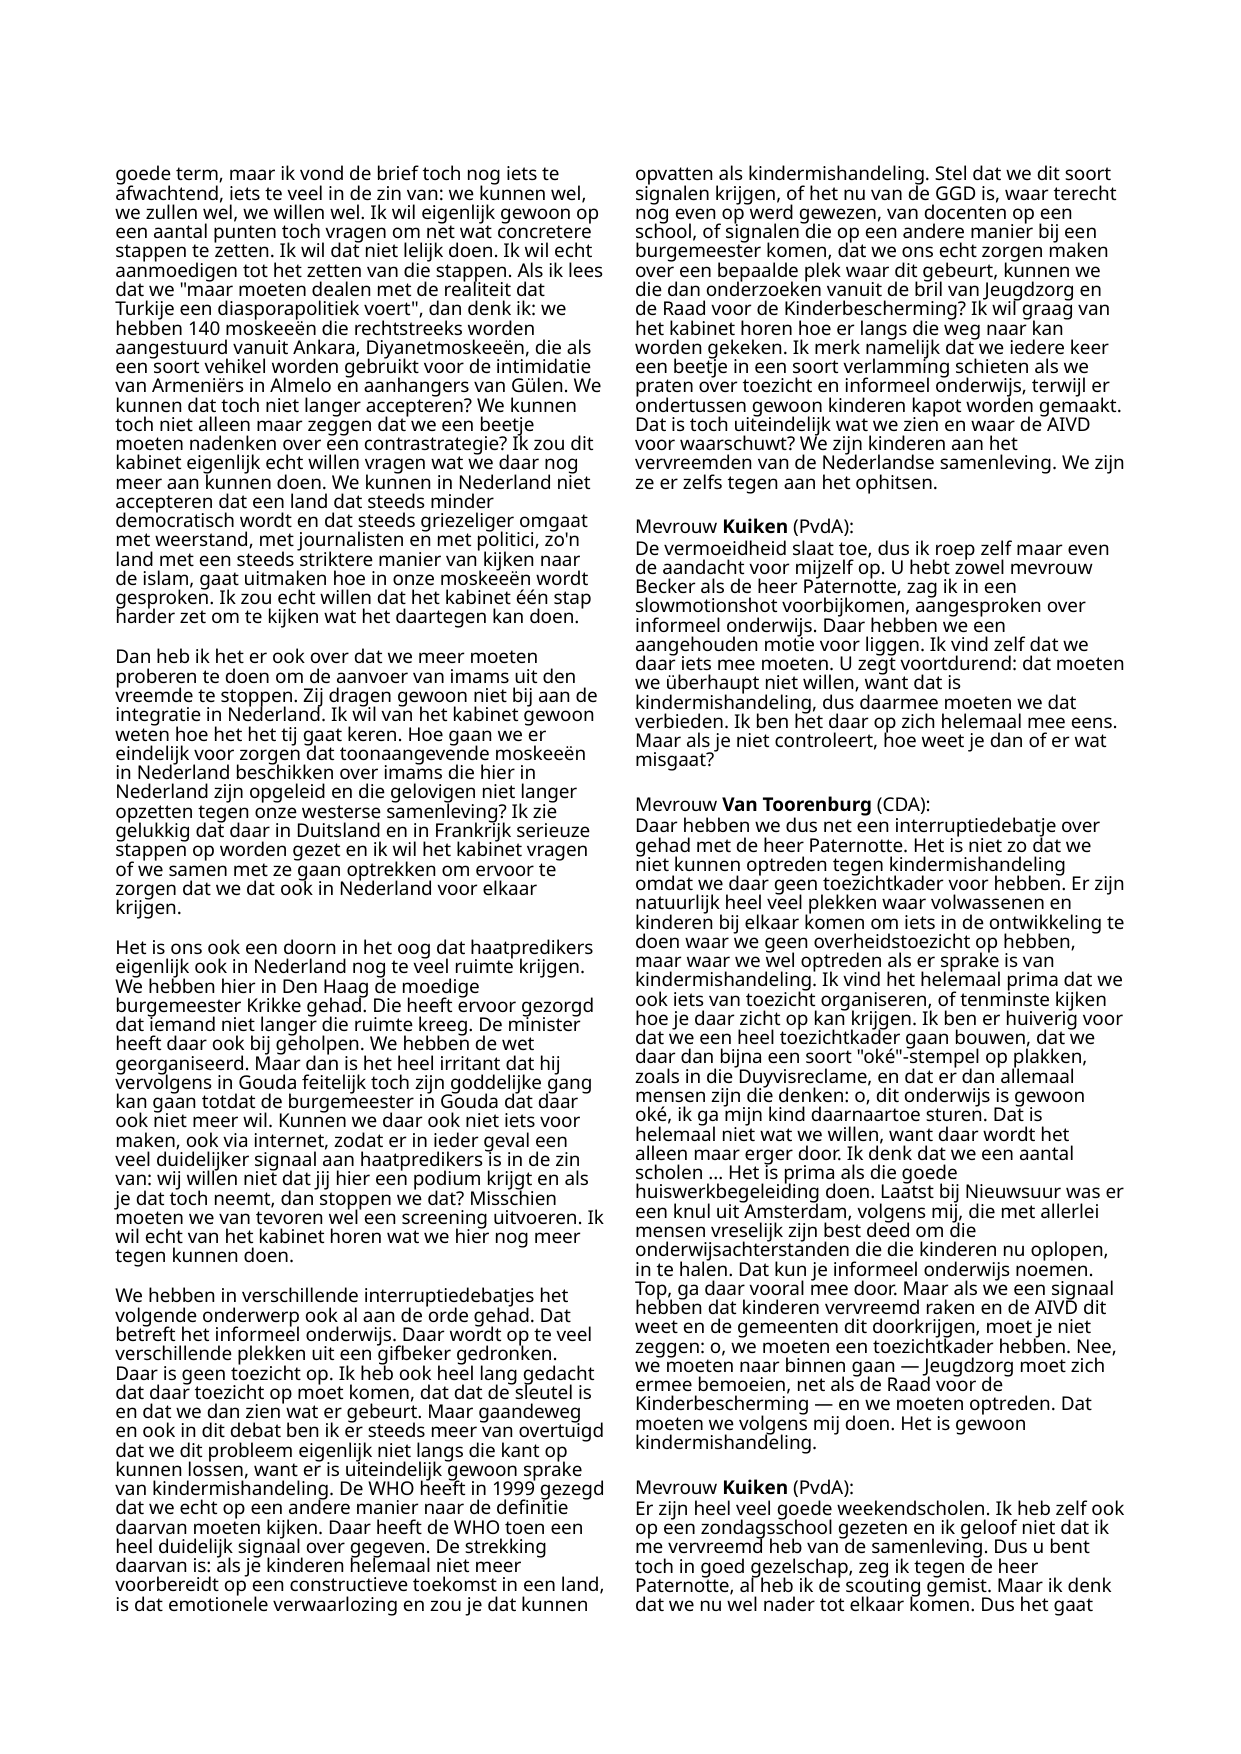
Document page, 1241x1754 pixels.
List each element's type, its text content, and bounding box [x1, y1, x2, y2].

text Het is ons ook een doorn in het oog dat haatpredikers eigenlijk ook in Nederland nog te veel ruimte krijgen. We hebben hier in Den Haag de moedige burgemeester Krikke gehad. Die heeft ervoor gezorgd dat iemand niet langer die ruimte kreeg. De minister heeft daar ook bij geholpen. We hebben de wet georganiseerd. Maar dan is het heel irritant dat hij vervolgens in Gouda feitelijk toch zijn goddelijke gang kan gaan totdat de burgemeester in Gouda dat daar ook niet meer wil. Kunnen we daar ook niet iets voor maken, ook via internet, zodat er in ieder geval een veel duidelijker signaal aan haatpredikers is in de zin van: wij willen niet dat jij hier een podium krijgt en als je dat toch neemt, dan stoppen we dat? Misschien moeten we van tevoren wel een screening uitvoeren. Ik wil echt van het kabinet horen wat we hier nog meer tegen kunnen doen. [115, 939, 605, 1267]
text De vermoeidheid slaat toe, dus ik roep zelf maar even de aandacht voor mijzelf op. U hebt zowel mevrouw Becker als de heer Paternotte, zag ik in een slowmotionshot voorbijkomen, aangesproken over informeel onderwijs. Daar hebben we een aangehouden motie voor liggen. Ik vind zelf dat we daar iets mee moeten. U zegt voortdurend: dat moeten we überhaupt niet willen, want dat is kindermishandeling, dus daarmee moeten we dat verbieden. Ik ben het daar op zich helemaal mee eens. Maar als je niet controleert, hoe weet je dan of er wat misgaat? [635, 539, 1125, 771]
text Daar hebben we dus net een interruptiedebatje over gehad met de heer Paternotte. Het is niet zo dat we niet kunnen optreden tegen kindermishandeling omdat we daar geen toezichtkader voor hebben. Er zijn natuurlijk heel veel plekken waar volwassenen en kinderen bij elkaar komen om iets in de ontwikkeling te doen waar we geen overheidstoezicht op hebben, maar waar we wel optreden als er sprake is van kindermishandeling. Ik vind het helemaal prima dat we ook iets van toezicht organiseren, of tenminste kijken hoe je daar zicht op kan krijgen. Ik ben er huiverig voor dat we een heel toezichtkader gaan bouwen, dat we daar dan bijna een soort "oké"-stempel op plakken, zoals in die Duyvisreclame, en dat er dan allemaal mensen zijn die denken: o, dit onderwijs is gewoon oké, ik ga mijn kind daarnaartoe sturen. Dat is helemaal niet wat we willen, want daar wordt het alleen maar erger door. Ik denk dat we een aantal scholen … Het is prima als die goede huiswerkbegeleiding doen. Laatst bij Nieuwsuur was er een knul uit Amsterdam, volgens mij, die met allerlei mensen vreselijk zijn best deed om die onderwijsachterstanden die die kinderen nu oplopen, in te halen. Dat kun je informeel onderwijs noemen. Top, ga daar vooral mee door. Maar als we een signaal hebben dat kinderen vervreemd raken en de AIVD dit weet en de gemeenten dit doorkrijgen, moet je niet zeggen: o, we moeten een toezichtkader hebben. Nee, we moeten naar binnen gaan — Jeugdzorg moet zich ermee bemoeien, net als de Raad voor de Kinderbescherming — en we moeten optreden. Dat moeten we volgens mij doen. Het is gewoon kindermishandeling. [635, 817, 1125, 1453]
text goede term, maar ik vond de brief toch nog iets te afwachtend, iets te veel in de zin van: we kunnen wel, we zullen wel, we willen wel. Ik wil eigenlijk gewoon op een aantal punten toch vragen om net wat concretere stappen te zetten. Ik wil dat niet lelijk doen. Ik wil echt aanmoedigen tot het zetten van die stappen. Als ik lees dat we "maar moeten dealen met de realiteit dat Turkije een diasporapolitiek voert", dan denk ik: we hebben 140 moskeeën die rechtstreeks worden aangestuurd vanuit Ankara, Diyanetmoskeeën, die als een soort vehikel worden gebruikt voor de intimidatie van Armeniërs in Almelo en aanhangers van Gülen. We kunnen dat toch niet langer accepteren? We kunnen toch niet alleen maar zeggen dat we een beetje moeten nadenken over een contrastrategie? Ik zou dit kabinet eigenlijk echt willen vragen wat we daar nog meer aan kunnen doen. We kunnen in Nederland niet accepteren dat een land dat steeds minder democratisch wordt en dat steeds griezeliger omgaat met weerstand, met journalisten en met politici, zo'n land met een steeds striktere manier van kijken naar de islam, gaat uitmaken hoe in onze moskeeën wordt gesproken. Ik zou echt willen dat het kabinet één stap harder zet om te kijken wat het daartegen kan doen. [115, 165, 605, 628]
text Mevrouw Van Toorenburg (CDA): [635, 792, 1125, 817]
text Mevrouw Kuiken (PvdA): [635, 1474, 1125, 1500]
text We hebben in verschillende interruptiedebatjes het volgende onderwerp ook al aan de orde gehad. Dat betreft het informeel onderwijs. Daar wordt op te veel verschillende plekken uit een gifbeker gedronken. Daar is geen toezicht op. Ik heb ook heel lang gedacht dat daar toezicht op moet komen, dat dat de sleutel is en dat we dan zien wat er gebeurt. Maar gaandeweg en ook in dit debat ben ik er steeds meer van overtuigd dat we dit probleem eigenlijk niet langs die kant op kunnen lossen, want er is uiteindelijk gewoon sprake van kindermishandeling. De WHO heeft in 1999 gezegd dat we echt op een andere manier naar de definitie daarvan moeten kijken. Daar heeft de WHO toen een heel duidelijk signaal over gegeven. De strekking daarvan is: als je kinderen helemaal niet meer voorbereidt op een constructieve toekomst in een land, is dat emotionele verwaarlozing en zou je dat kunnen [115, 1287, 605, 1615]
text opvatten als kindermishandeling. Stel dat we dit soort signalen krijgen, of het nu van de GGD is, waar terecht nog even op werd gewezen, van docenten op een school, of signalen die op een andere manier bij een burgemeester komen, dat we ons echt zorgen maken over een bepaalde plek waar dit gebeurt, kunnen we die dan onderzoeken vanuit de bril van Jeugdzorg en de Raad voor de Kinderbescherming? Ik wil graag van het kabinet horen hoe er langs die weg naar kan worden gekeken. Ik merk namelijk dat we iedere keer een beetje in een soort verlamming schieten als we praten over toezicht en informeel onderwijs, terwijl er ondertussen gewoon kinderen kapot worden gemaakt. Dat is toch uiteindelijk wat we zien en waar de AIVD voor waarschuwt? We zijn kinderen aan het vervreemden van de Nederlandse samenleving. We zijn ze er zelfs tegen aan het ophitsen. [635, 165, 1125, 493]
text Dan heb ik het er ook over dat we meer moeten proberen te doen om de aanvoer van imams uit den vreemde te stoppen. Zij dragen gewoon niet bij aan de integratie in Nederland. Ik wil van het kabinet gewoon weten hoe het het tij gaat keren. Hoe gaan we er eindelijk voor zorgen dat toonaangevende moskeeën in Nederland beschikken over imams die hier in Nederland zijn opgeleid en die gelovigen niet langer opzetten tegen onze westerse samenleving? Ik zie gelukkig dat daar in Duitsland en in Frankrijk serieuze stappen op worden gezet en ik wil het kabinet vragen of we samen met ze gaan optrekken om ervoor te zorgen dat we dat ook in Nederland voor elkaar krijgen. [115, 648, 605, 918]
text Er zijn heel veel goede weekendscholen. Ik heb zelf ook op een zondagsschool gezeten en ik geloof niet dat ik me vervreemd heb van de samenleving. Dus u bent toch in goed gezelschap, zeg ik tegen de heer Paternotte, al heb ik de scouting gemist. Maar ik denk dat we nu wel nader tot elkaar komen. Dus het gaat [635, 1500, 1125, 1615]
text Mevrouw Kuiken (PvdA): [635, 514, 1125, 539]
